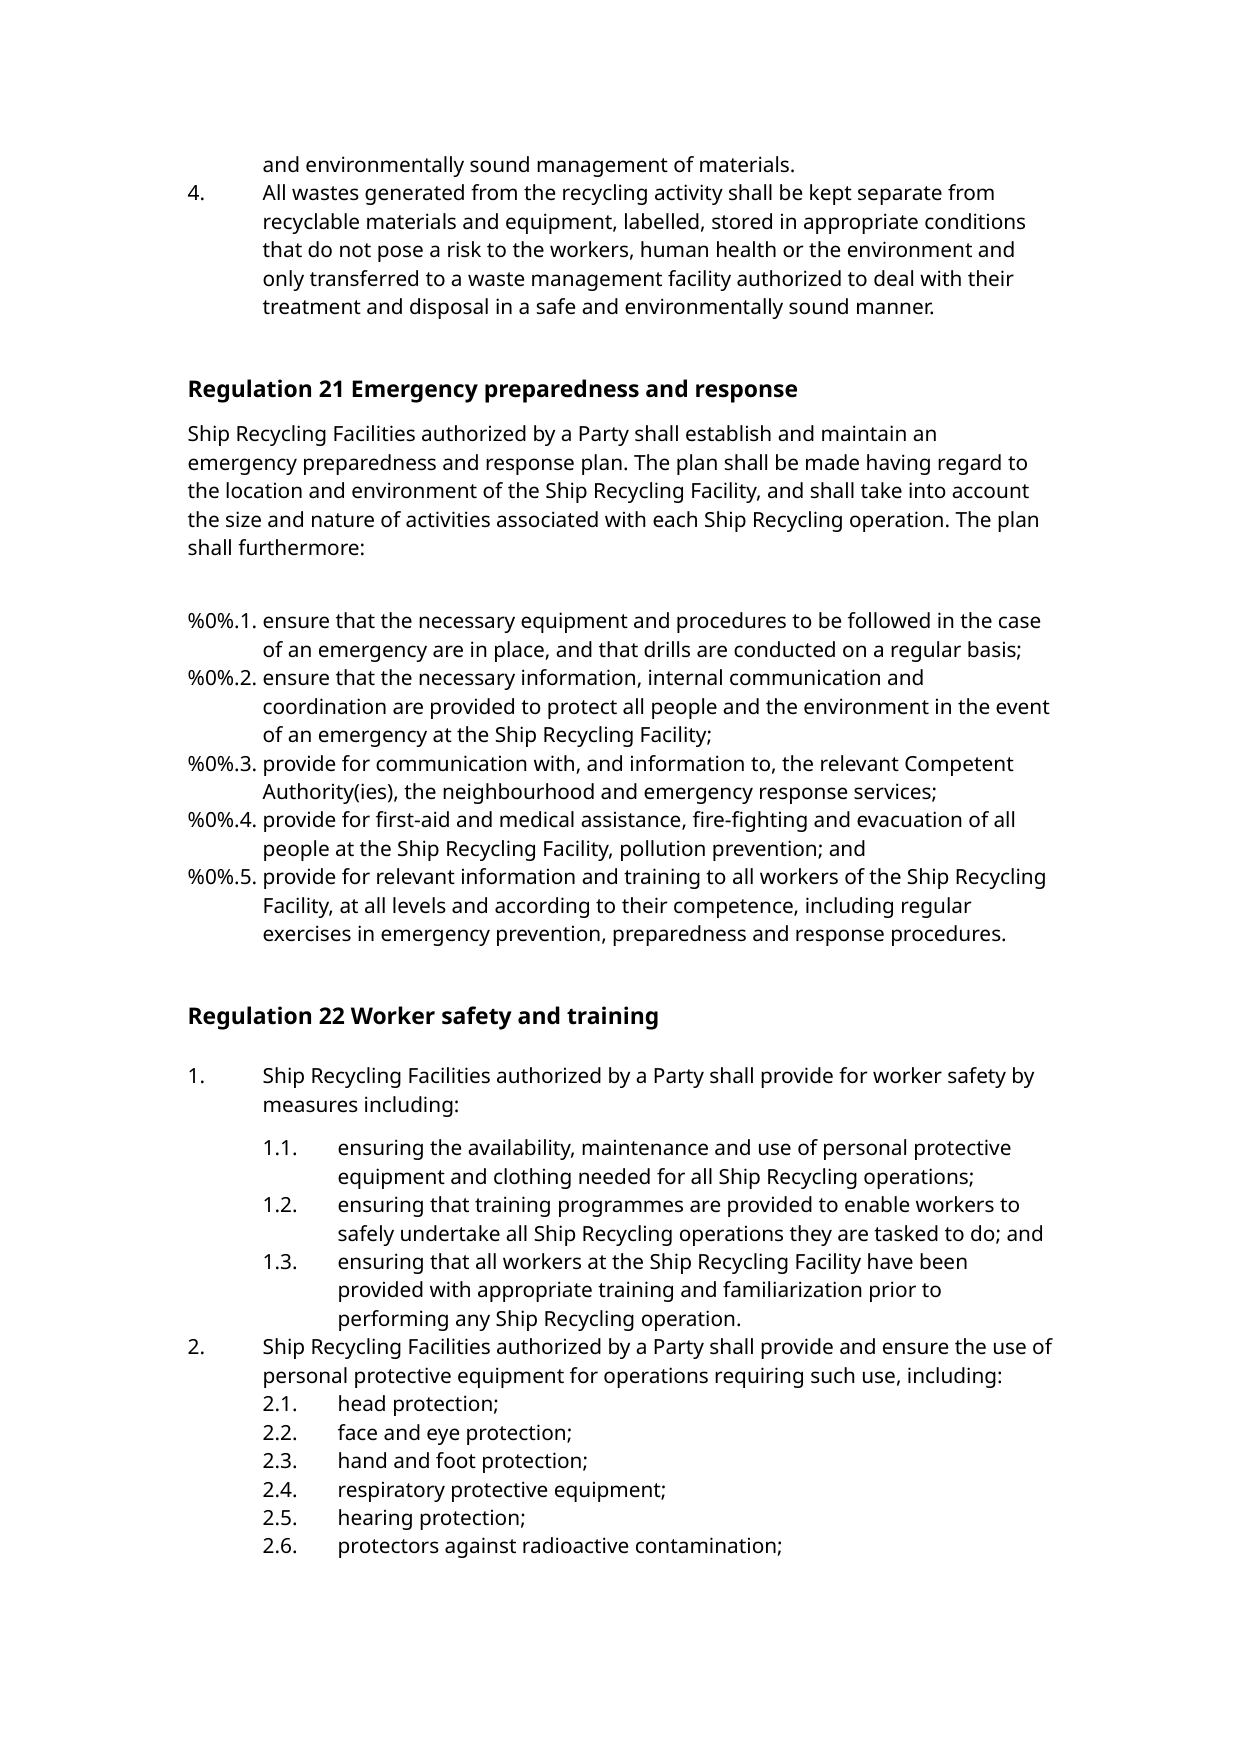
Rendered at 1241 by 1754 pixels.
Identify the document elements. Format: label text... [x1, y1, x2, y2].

list ensure that the necessary equipment and procedures to be followed in the case of an emergency are in place, and that drills are conducted on a regular basis; [187, 607, 1053, 663]
list All wastes generated from the recycling activity shall be kept separate from recyclable materials and equipment, labelled, stored in appropriate conditions that do not pose a risk to the workers, human health or the environment and only transferred to a waste management facility authorized to deal with their treatment and disposal in a safe and environmentally sound manner. [187, 178, 1053, 321]
list face and eye protection; [262, 1418, 1053, 1446]
list hand and foot protection; [262, 1446, 1053, 1475]
list provide for relevant information and training to all workers of the Ship Recycling Facility, at all levels and according to their competence, including regular exercises in emergency prevention, preparedness and response procedures. [187, 862, 1053, 948]
list hearing protection; [262, 1503, 1053, 1532]
list ensuring that training programmes are provided to enable workers to safely undertake all Ship Recycling operations they are tasked to do; and [262, 1190, 1053, 1247]
list Ship Recycling Facilities authorized by a Party shall provide and ensure the use of personal protective equipment for operations requiring such use, including: [187, 1332, 1053, 1389]
list ensuring the availability, maintenance and use of personal protective equipment and clothing needed for all Ship Recycling operations; [262, 1133, 1053, 1190]
list protectors against radioactive contamination; [262, 1532, 1053, 1560]
subtitle Regulation 21 Emergency preparedness and response [187, 373, 1053, 404]
list ensuring that all workers at the Ship Recycling Facility have been provided with appropriate training and familiarization prior to performing any Ship Recycling operation. [262, 1247, 1053, 1332]
list provide for communication with, and information to, the relevant Competent Authority(ies), the neighbourhood and emergency response services; [187, 749, 1053, 806]
subtitle Regulation 22 Worker safety and training [187, 1000, 1053, 1032]
list head protection; [262, 1389, 1053, 1418]
text Ship Recycling Facilities authorized by a Party shall establish and maintain an emergency preparedness and response plan. The plan shall be made having regard to the location and environment of the Ship Recycling Facility, and shall take into account the size and nature of activities associated with each Ship Recycling operation. The plan shall furthermore: [187, 419, 1053, 562]
list provide for first-aid and medical assistance, fire-fighting and evacuation of all people at the Ship Recycling Facility, pollution prevention; and [187, 806, 1053, 862]
list ensure that the necessary information, internal communication and coordination are provided to protect all people and the environment in the event of an emergency at the Ship Recycling Facility; [187, 663, 1053, 749]
list and environmentally sound management of materials. [187, 150, 1053, 178]
list respiratory protective equipment; [262, 1475, 1053, 1503]
list Ship Recycling Facilities authorized by a Party shall provide for worker safety by measures including: [187, 1062, 1053, 1118]
